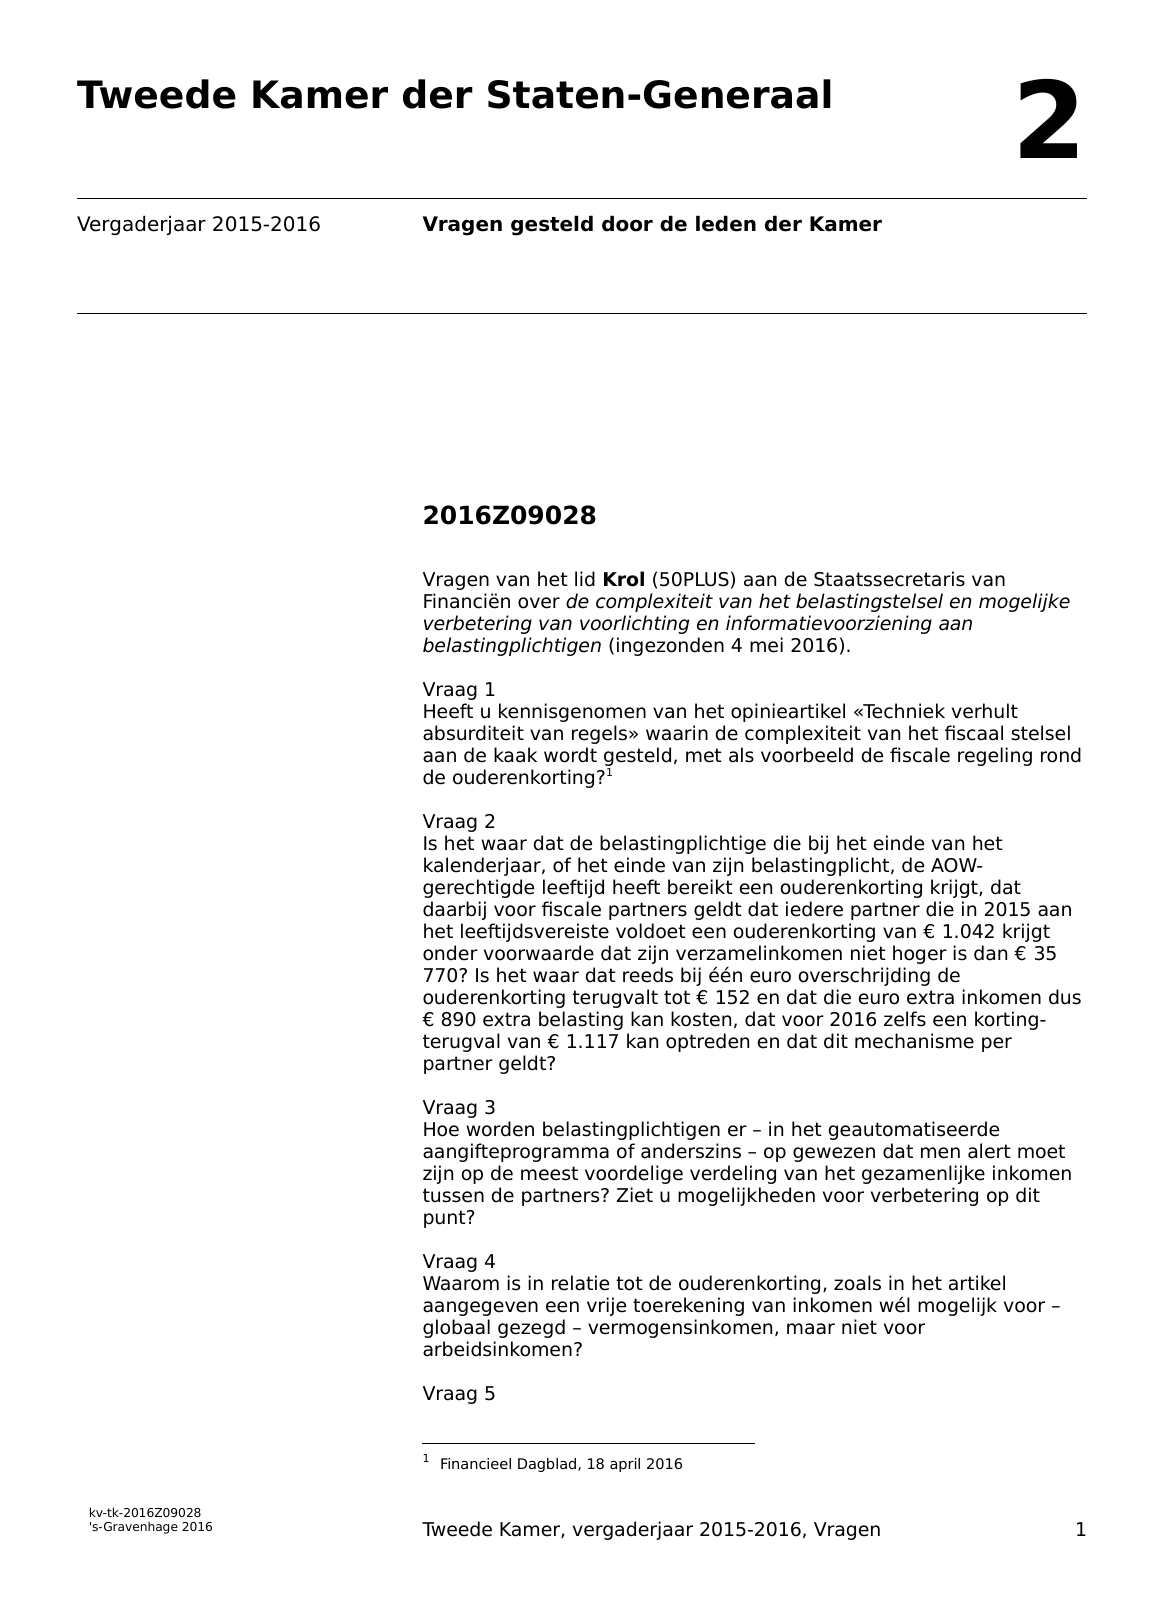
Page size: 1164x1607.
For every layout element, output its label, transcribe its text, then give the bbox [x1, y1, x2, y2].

text Vragen van het lid Krol (50PLUS) aan de Staatssecretaris van Financiën over de complexiteit van het belastingstelsel en mogelijke verbetering van voorlichting en informatievoorziening aan belastingplichtigen (ingezonden 4 mei 2016). [422, 569, 1087, 657]
text Waarom is in relatie tot de ouderenkorting, zoals in het artikel aangegeven een vrije toerekening van inkomen wél mogelijk voor – globaal gezegd – vermogensinkomen, maar niet voor arbeidsinkomen? [422, 1273, 1087, 1361]
text Vraag 3 [422, 1097, 1087, 1119]
text Financieel Dagblad, 18 april 2016 [422, 1452, 1087, 1474]
text Hoe worden belastingplichtigen er – in het geautomatiseerde aangifteprogramma of anderszins – op gewezen dat men alert moet zijn op de meest voordelige verdeling van het gezamenlijke inkomen tussen de partners? Ziet u mogelijkheden voor verbetering op dit punt? [422, 1119, 1087, 1229]
text Vraag 1 [422, 679, 1087, 701]
table_header 2 [886, 59, 1087, 198]
table_cell Vergaderjaar 2015-2016 [77, 199, 422, 313]
text Is het waar dat de belastingplichtige die bij het einde van het kalenderjaar, of het einde van zijn belastingplicht, de AOW-gerechtigde leeftijd heeft bereikt een ouderenkorting krijgt, dat daarbij voor fiscale partners geldt dat iedere partner die in 2015 aan het leeftijdsvereiste voldoet een ouderenkorting van € 1.042 krijgt onder voorwaarde dat zijn verzamelinkomen niet hoger is dan € 35 770? Is het waar dat reeds bij één euro overschrijding de ouderenkorting terugvalt tot € 152 en dat die euro extra inkomen dus € 890 extra belasting kan kosten, dat voor 2016 zelfs een korting-terugval van € 1.117 kan optreden en dat dit mechanisme per partner geldt? [422, 833, 1087, 1075]
table_cell Vragen gesteld door de leden der Kamer [422, 199, 1087, 313]
text Vraag 5 [422, 1383, 1087, 1405]
text 's-Gravenhage 2016 [88, 1520, 323, 1534]
text 2016Z09028 [422, 501, 1087, 531]
table_header Tweede Kamer der Staten-Generaal [77, 59, 886, 198]
text kv-tk-2016Z09028 [88, 1506, 323, 1520]
text Vraag 4 [422, 1251, 1087, 1273]
text Vraag 2 [422, 811, 1087, 833]
text Heeft u kennisgenomen van het opinieartikel «Techniek verhult absurditeit van regels» waarin de complexiteit van het fiscaal stelsel aan de kaak wordt gesteld, met als voorbeeld de fiscale regeling rond de ouderenkorting? [422, 701, 1087, 789]
